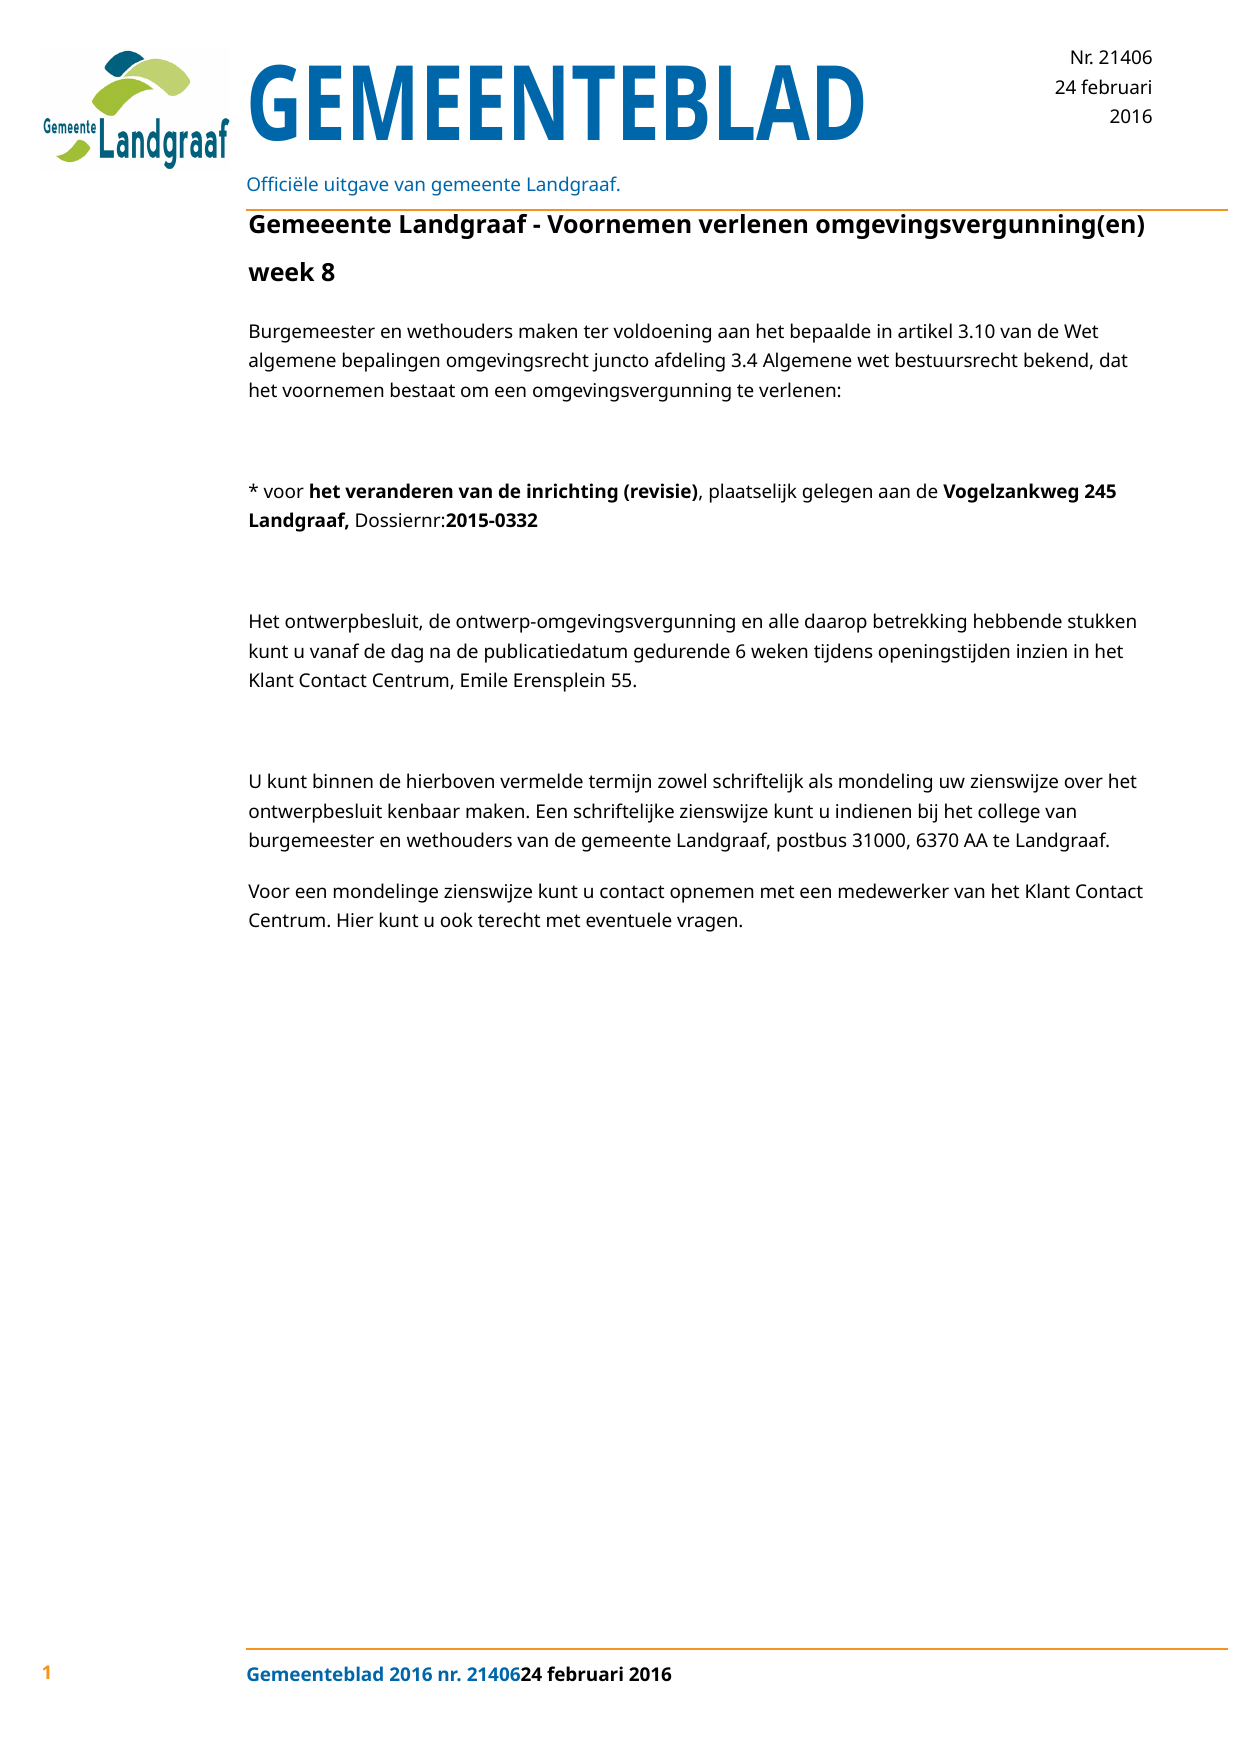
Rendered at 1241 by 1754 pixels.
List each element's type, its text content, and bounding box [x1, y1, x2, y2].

text U kunt binnen de hierboven vermelde termijn zowel schriftelijk als mondeling uw zienswijze over het ontwerpbesluit kenbaar maken. Een schriftelijke zienswijze kunt u indienen bij het college van burgemeester en wethouders van de gemeente Landgraaf, postbus 31000, 6370 AA te Landgraaf. [248, 768, 1152, 853]
text * voor het veranderen van de inrichting (revisie), plaatselijk gelegen aan de Vogelzankweg 245 Landgraaf, Dossiernr:2015-0332 [248, 478, 1152, 533]
text Voor een mondelinge zienswijze kunt u contact opnemen met een medewerker van het Klant Contact Centrum. Hier kunt u ook terecht met eventuele vragen. [248, 878, 1152, 933]
text Burgemeester en wethouders maken ter voldoening aan het bepaalde in artikel 3.10 van de Wet algemene bepalingen omgevingsrecht juncto afdeling 3.4 Algemene wet bestuursrecht bekend, dat het voornemen bestaat om een omgevingsvergunning te verlenen: [248, 318, 1152, 403]
picture [41, 47, 231, 172]
text Gemeeente Landgraaf - Voornemen verlenen omgevingsvergunning(en) week 8 [248, 211, 1152, 288]
text Het ontwerpbesluit, de ontwerp-omgevingsvergunning en alle daarop betrekking hebbende stukken kunt u vanaf de dag na de publicatiedatum gedurende 6 weken tijdens openingstijden inzien in het Klant Contact Centrum, Emile Erensplein 55. [248, 608, 1152, 693]
